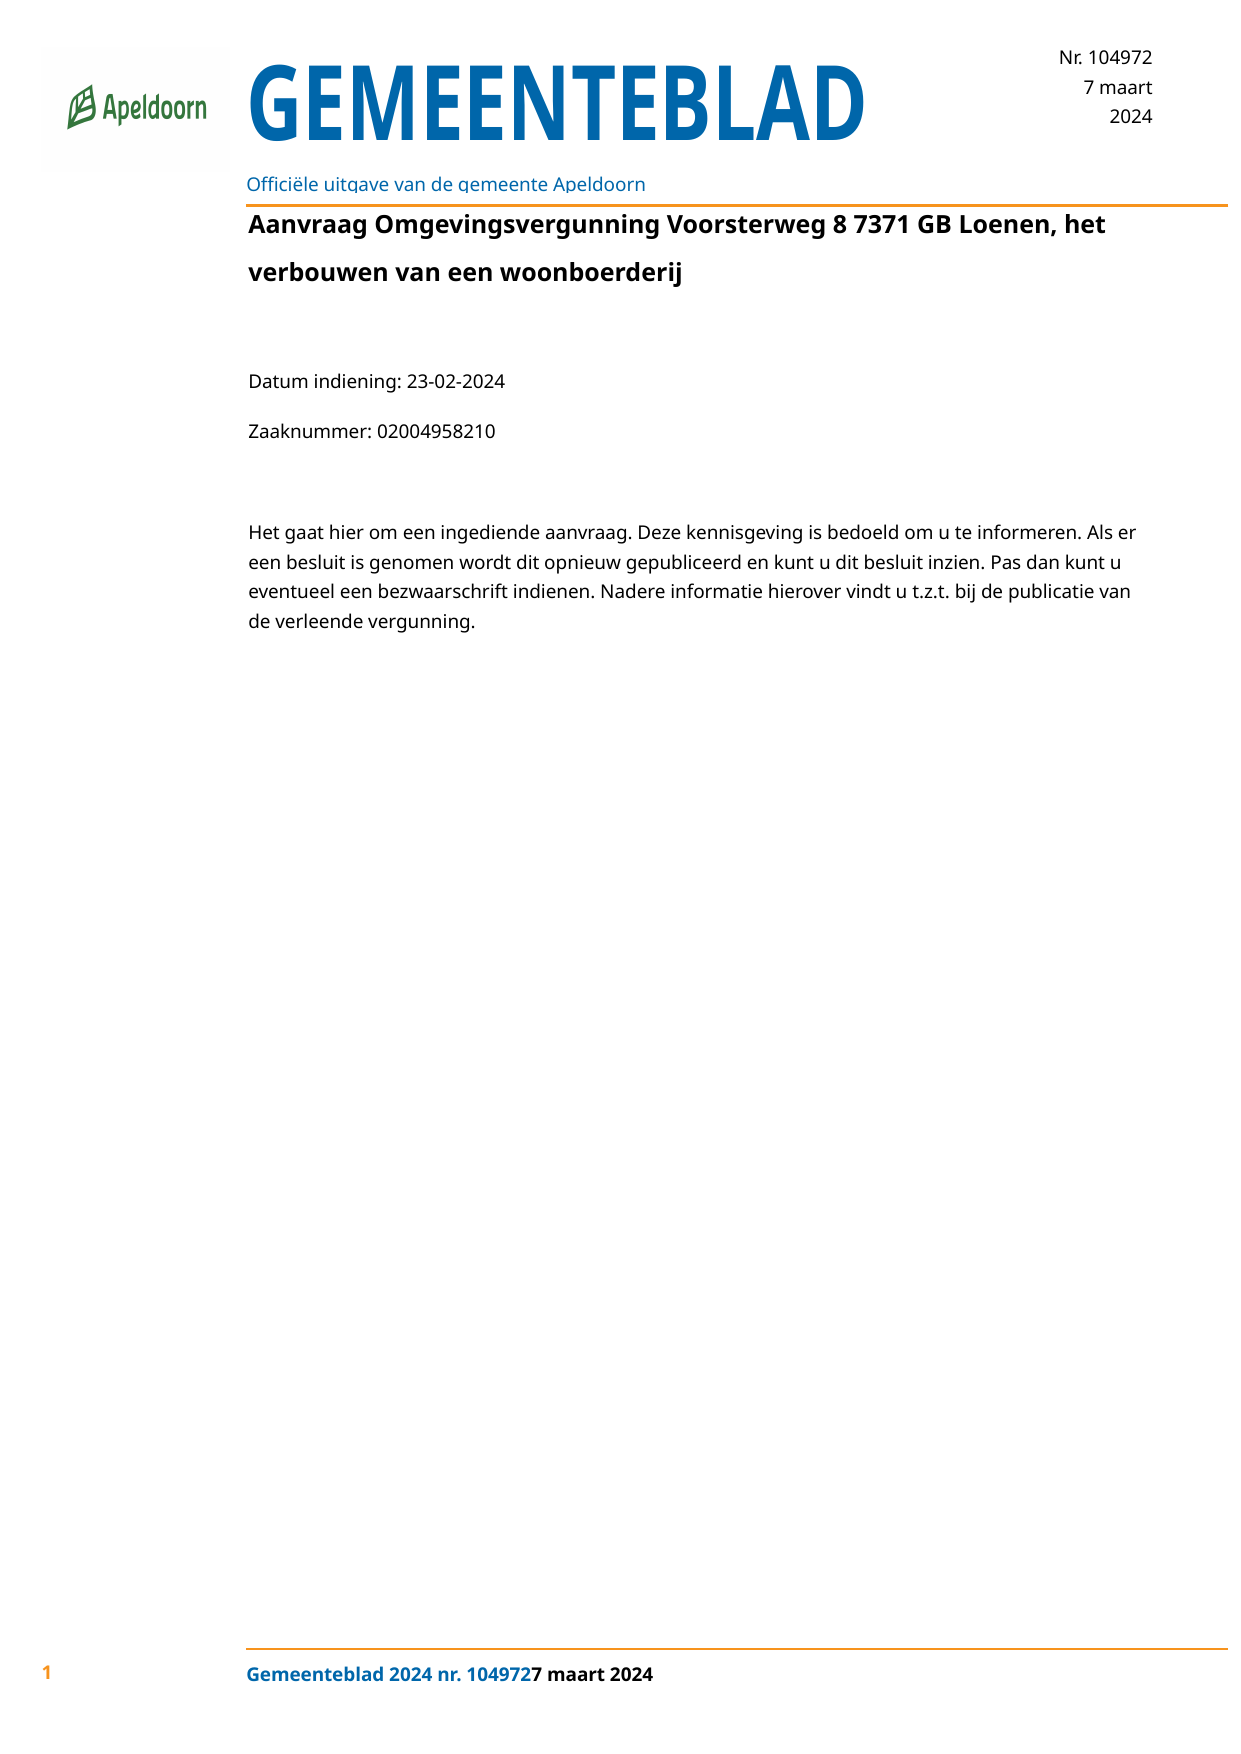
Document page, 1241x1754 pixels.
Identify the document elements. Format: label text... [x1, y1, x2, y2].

text Datum indiening: 23-02-2024 [248, 368, 1152, 394]
text Het gaat hier om een ingediende aanvraag. Deze kennisgeving is bedoeld om u te informeren. Als er een besluit is genomen wordt dit opnieuw gepubliceerd en kunt u dit besluit inzien. Pas dan kunt u eventueel een bezwaarschrift indienen. Nadere informatie hierover vindt u t.z.t. bij de publicatie van de verleende vergunning. [248, 519, 1152, 634]
text Zaaknummer: 02004958210 [248, 419, 1152, 444]
text Aanvraag Omgevingsvergunning Voorsterweg 8 7371 GB Loenen, het verbouwen van een woonboerderij [248, 207, 1152, 288]
picture [41, 47, 231, 172]
